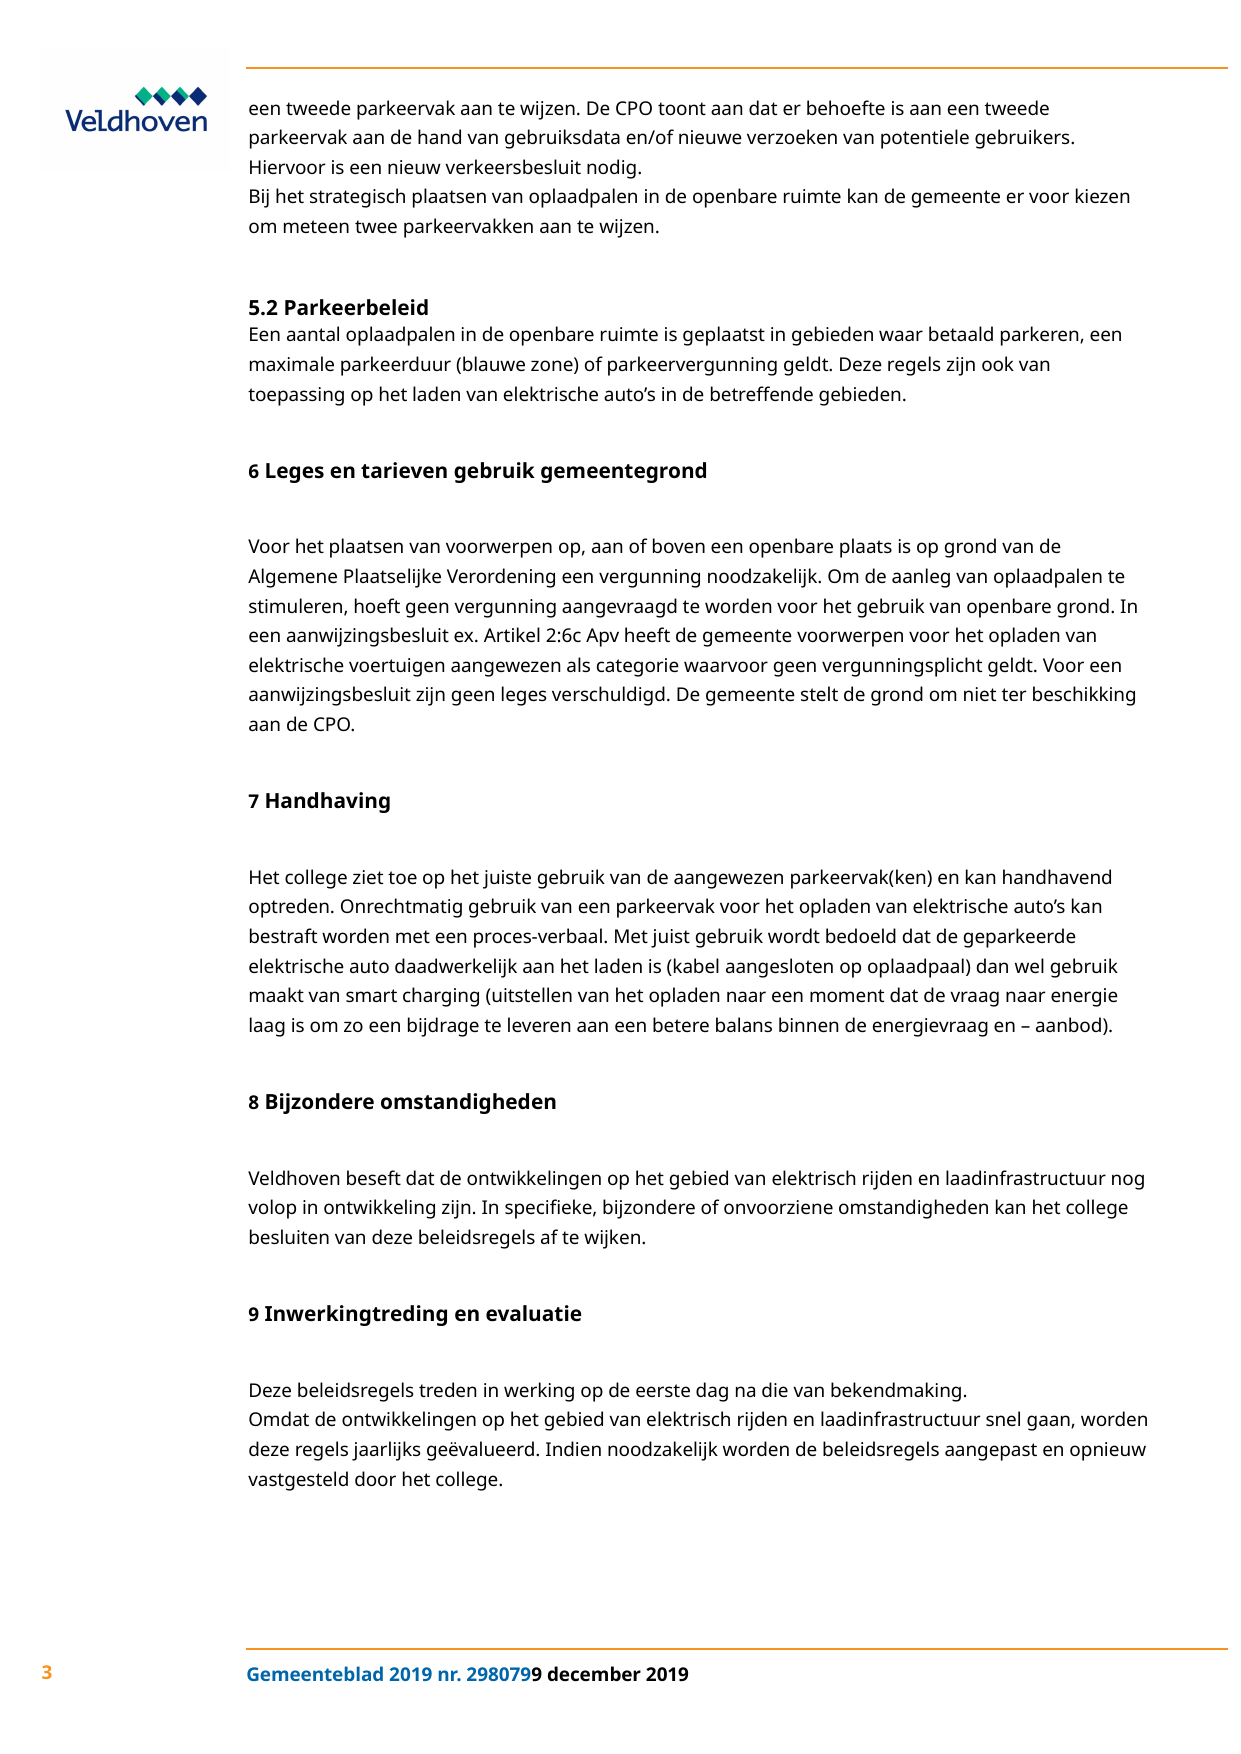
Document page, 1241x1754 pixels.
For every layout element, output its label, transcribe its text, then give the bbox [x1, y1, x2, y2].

text 9 Inwerkingtreding en evaluatie [248, 1299, 1152, 1328]
text 8 Bijzondere omstandigheden [248, 1087, 1152, 1116]
text Voor het plaatsen van voorwerpen op, aan of boven een openbare plaats is op grond van de Algemene Plaatselijke Verordening een vergunning noodzakelijk. Om de aanleg van oplaadpalen te stimuleren, hoeft geen vergunning aangevraagd te worden voor het gebruik van openbare grond. In een aanwijzingsbesluit ex. Artikel 2:6c Apv heeft de gemeente voorwerpen voor het opladen van elektrische voertuigen aangewezen als categorie waarvoor geen vergunningsplicht geldt. Voor een aanwijzingsbesluit zijn geen leges verschuldigd. De gemeente stelt de grond om niet ter beschikking aan de CPO. [248, 534, 1152, 737]
text Deze beleidsregels treden in werking op de eerste dag na die van bekendmaking. [248, 1377, 1152, 1403]
picture [41, 47, 231, 172]
text 7 Handhaving [248, 786, 1152, 815]
text Het college ziet toe op het juiste gebruik van de aangewezen parkeervak(ken) en kan handhavend optreden. Onrechtmatig gebruik van een parkeervak voor het opladen van elektrische auto’s kan bestraft worden met een proces-verbaal. Met juist gebruik wordt bedoeld dat de geparkeerde elektrische auto daadwerkelijk aan het laden is (kabel aangesloten op oplaadpaal) dan wel gebruik maakt van smart charging (uitstellen van het opladen naar een moment dat de vraag naar energie laag is om zo een bijdrage te leveren aan een betere balans binnen de energievraag en – aanbod). [248, 864, 1152, 1038]
text Bij het strategisch plaatsen van oplaadpalen in de openbare ruimte kan de gemeente er voor kiezen om meteen twee parkeervakken aan te wijzen. [248, 183, 1152, 239]
text Veldhoven beseft dat de ontwikkelingen op het gebied van elektrisch rijden en laadinfrastructuur nog volop in ontwikkeling zijn. In specifieke, bijzondere of onvoorziene omstandigheden kan het college besluiten van deze beleidsregels af te wijken. [248, 1165, 1152, 1250]
text 5.2 Parkeerbeleid [248, 293, 1152, 322]
text 6 Leges en tarieven gebruik gemeentegrond [248, 456, 1152, 484]
text een tweede parkeervak aan te wijzen. De CPO toont aan dat er behoefte is aan een tweede parkeervak aan de hand van gebruiksdata en/of nieuwe verzoeken van potentiele gebruikers. Hiervoor is een nieuw verkeersbesluit nodig. [248, 95, 1152, 180]
text Omdat de ontwikkelingen op het gebied van elektrisch rijden en laadinfrastructuur snel gaan, worden deze regels jaarlijks geëvalueerd. Indien noodzakelijk worden de beleidsregels aangepast en opnieuw vastgesteld door het college. [248, 1407, 1152, 1491]
text Een aantal oplaadpalen in de openbare ruimte is geplaatst in gebieden waar betaald parkeren, een maximale parkeerduur (blauwe zone) of parkeervergunning geldt. Deze regels zijn ook van toepassing op het laden van elektrische auto’s in de betreffende gebieden. [248, 322, 1152, 406]
